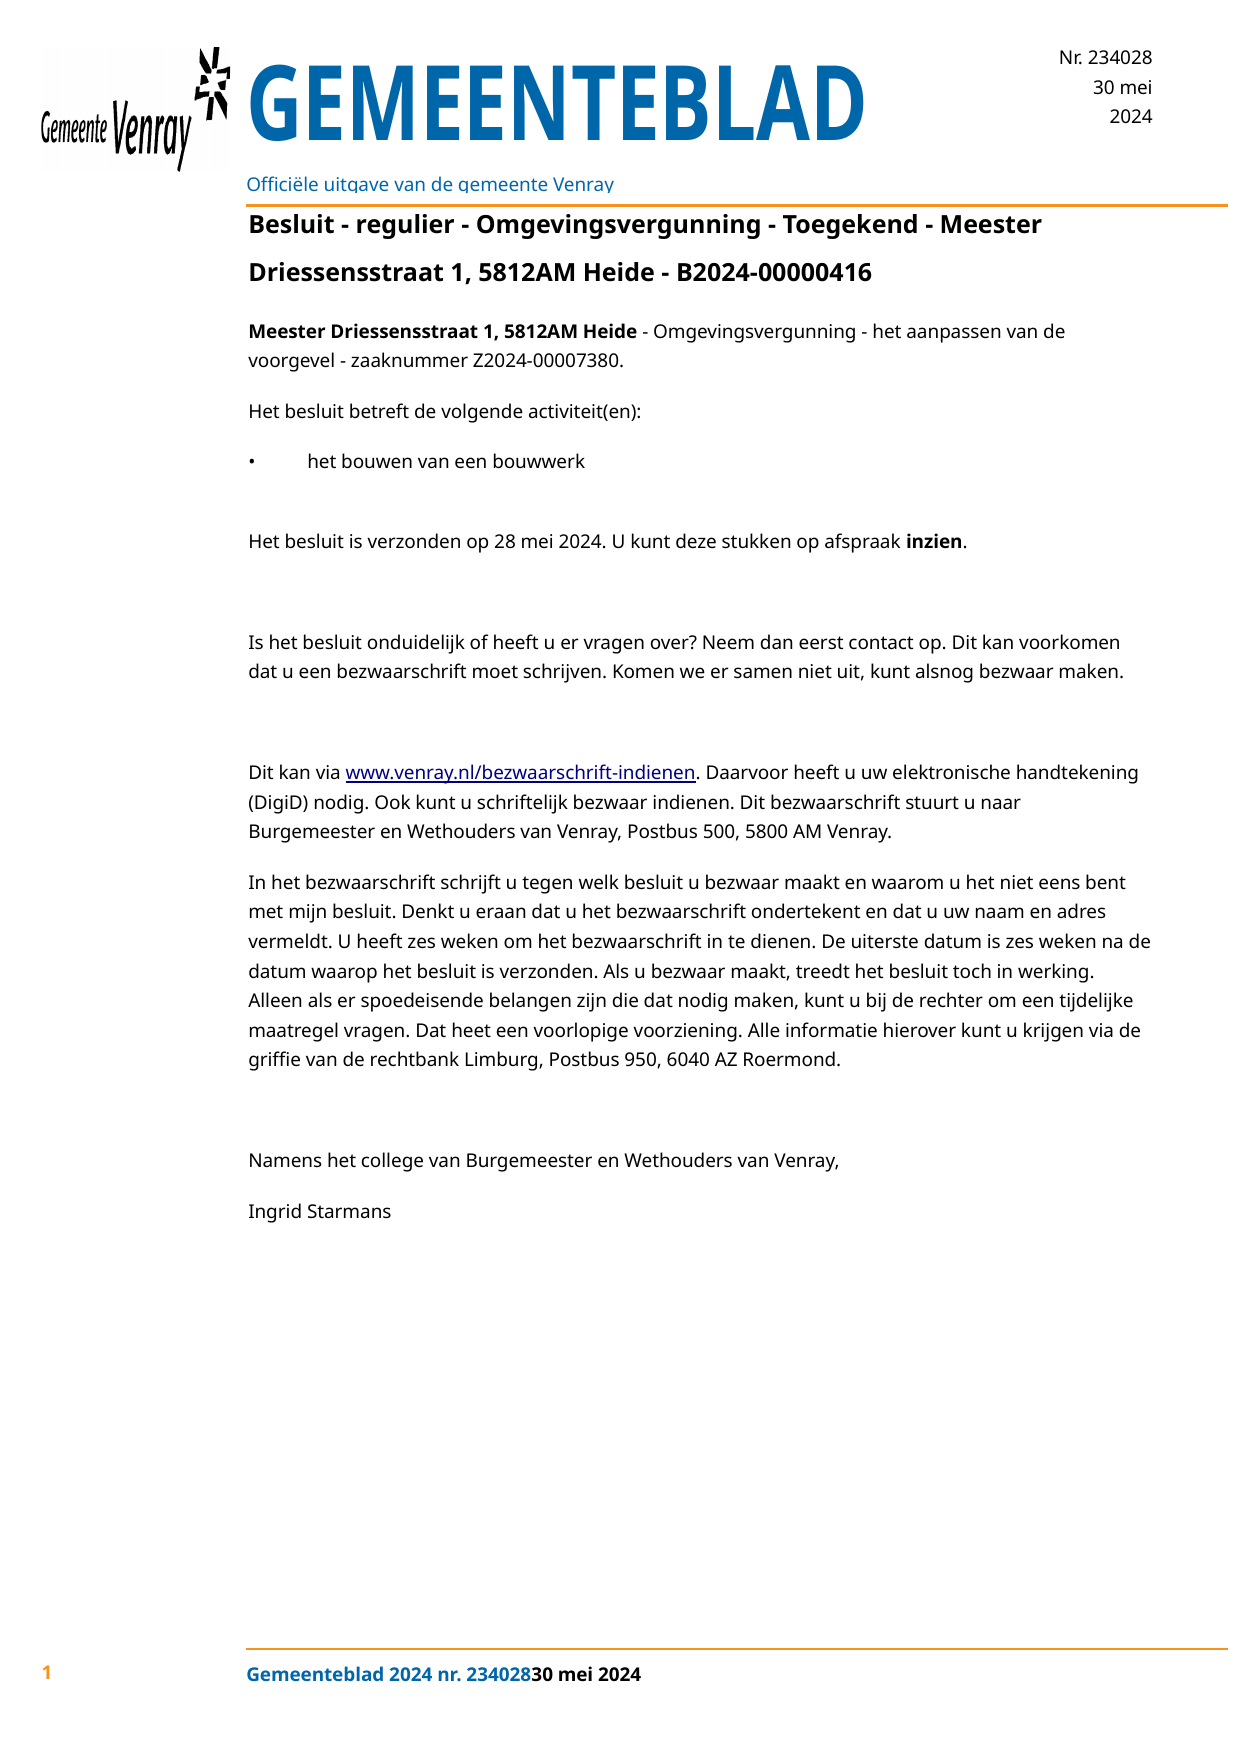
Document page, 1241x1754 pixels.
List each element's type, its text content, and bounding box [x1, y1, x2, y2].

text Het besluit betreft de volgende activiteit(en): [248, 398, 1152, 424]
text Meester Driessensstraat 1, 5812AM Heide - Omgevingsvergunning - het aanpassen van de voorgevel - zaaknummer Z2024-00007380. [248, 318, 1152, 373]
text In het bezwaarschrift schrijft u tegen welk besluit u bezwaar maakt en waarom u het niet eens bent met mijn besluit. Denkt u eraan dat u het bezwaarschrift ondertekent en dat u uw naam en adres vermeldt. U heeft zes weken om het bezwaarschrift in te dienen. De uiterste datum is zes weken na de datum waarop het besluit is verzonden. Als u bezwaar maakt, treedt het besluit toch in werking. Alleen als er spoedeisende belangen zijn die dat nodig maken, kunt u bij de rechter om een tijdelijke maatregel vragen. Dat heet een voorlopige voorziening. Alle informatie hierover kunt u krijgen via de griffie van de rechtbank Limburg, Postbus 950, 6040 AZ Roermond. [248, 869, 1152, 1072]
text Besluit - regulier - Omgevingsvergunning - Toegekend - Meester Driessensstraat 1, 5812AM Heide - B2024-00000416 [248, 207, 1152, 288]
text Ingrid Starmans [248, 1198, 1152, 1224]
list het bouwen van een bouwwerk [248, 448, 1152, 474]
picture [41, 47, 231, 172]
text Is het besluit onduidelijk of heeft u er vragen over? Neem dan eerst contact op. Dit kan voorkomen dat u een bezwaarschrift moet schrijven. Komen we er samen niet uit, kunt alsnog bezwaar maken. [248, 629, 1152, 684]
text Het besluit is verzonden op 28 mei 2024. U kunt deze stukken op afspraak inzien. [248, 528, 1152, 554]
text Namens het college van Burgemeester en Wethouders van Venray, [248, 1147, 1152, 1173]
text Dit kan via www.venray.nl/bezwaarschrift-indienen. Daarvoor heeft u uw elektronische handtekening (DigiD) nodig. Ook kunt u schriftelijk bezwaar indienen. Dit bezwaarschrift stuurt u naar Burgemeester en Wethouders van Venray, Postbus 500, 5800 AM Venray. [248, 759, 1152, 844]
